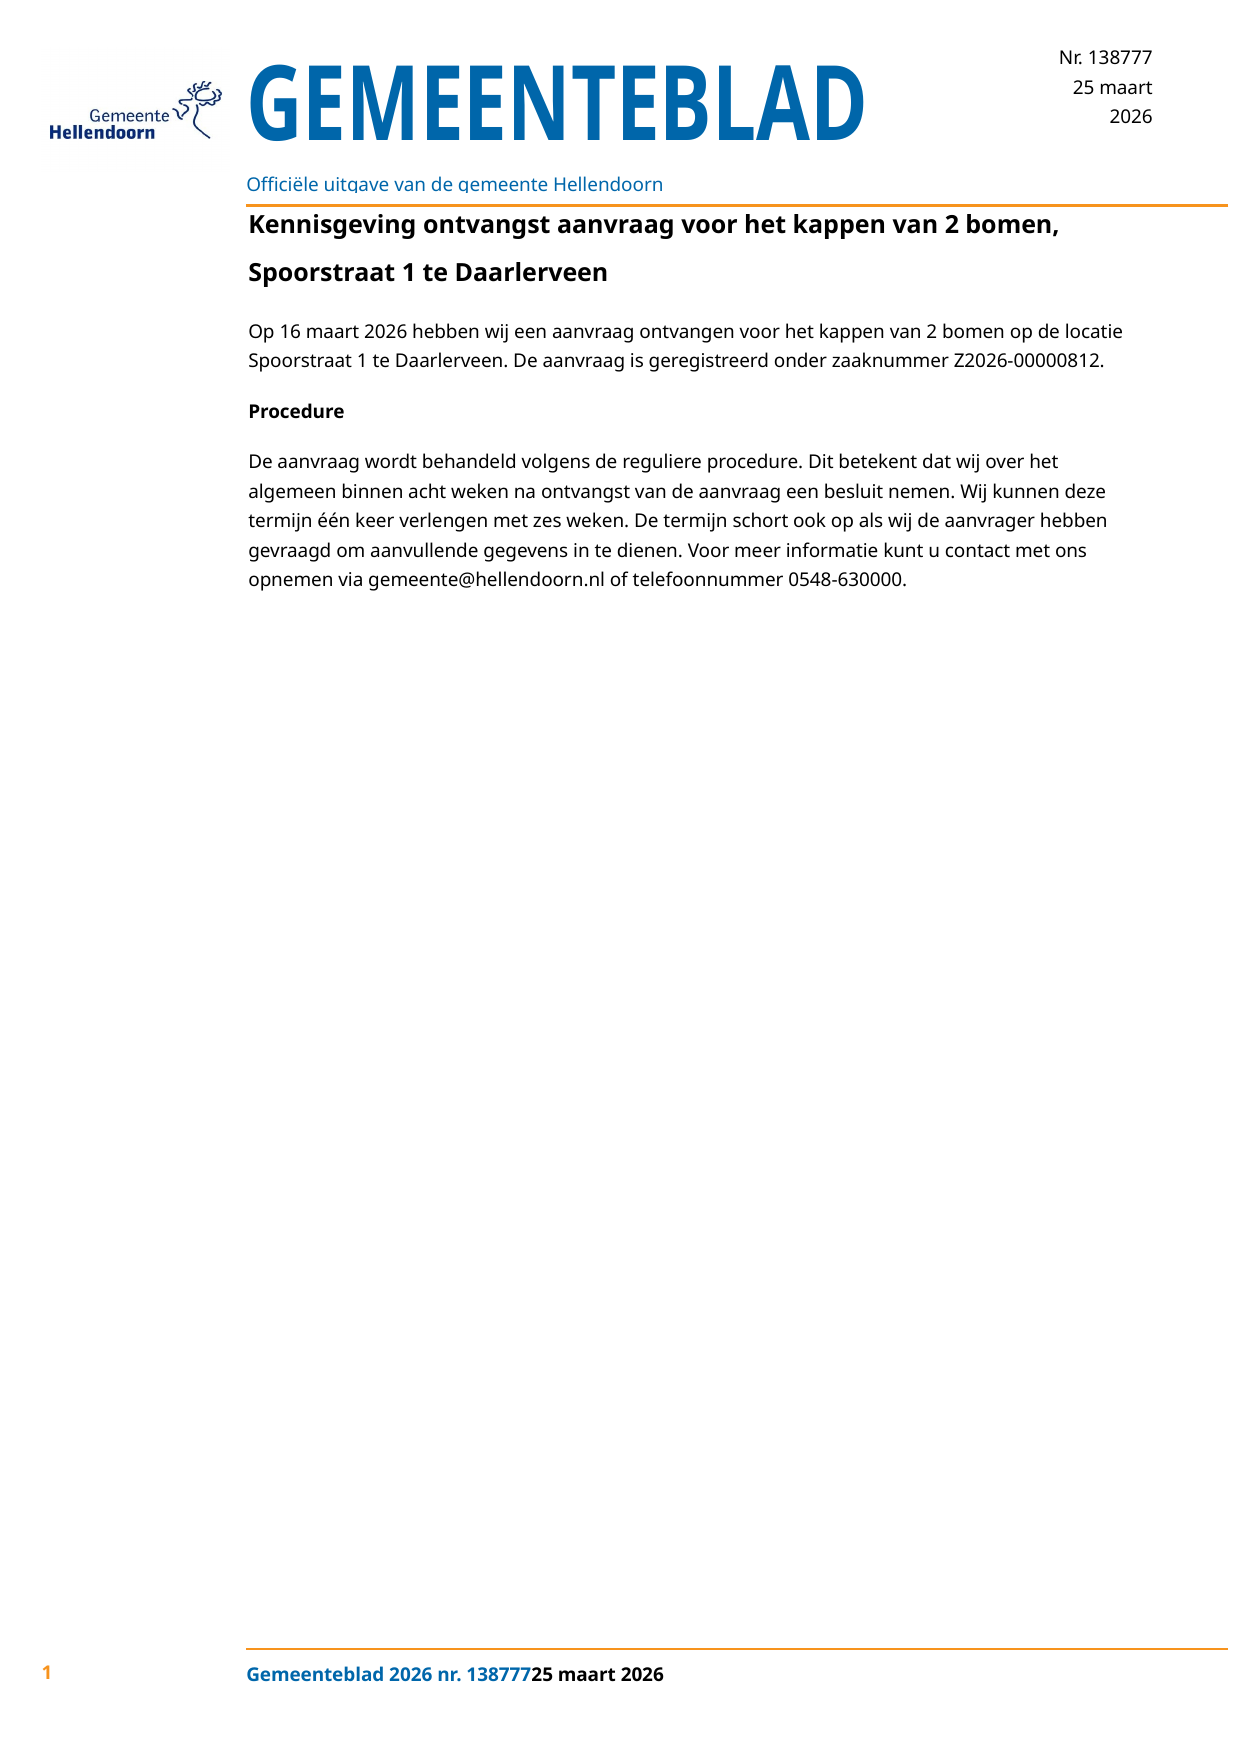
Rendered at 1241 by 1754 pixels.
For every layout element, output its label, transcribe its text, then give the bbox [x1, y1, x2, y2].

text De aanvraag wordt behandeld volgens de reguliere procedure. Dit betekent dat wij over het algemeen binnen acht weken na ontvangst van de aanvraag een besluit nemen. Wij kunnen deze termijn één keer verlengen met zes weken. De termijn schort ook op als wij de aanvrager hebben gevraagd om aanvullende gegevens in te dienen. Voor meer informatie kunt u contact met ons opnemen via gemeente@hellendoorn.nl of telefoonnummer 0548-630000. [248, 448, 1152, 592]
text Kennisgeving ontvangst aanvraag voor het kappen van 2 bomen, Spoorstraat 1 te Daarlerveen [248, 207, 1152, 288]
text Procedure [248, 398, 1152, 424]
text Op 16 maart 2026 hebben wij een aanvraag ontvangen voor het kappen van 2 bomen op de locatie Spoorstraat 1 te Daarlerveen. De aanvraag is geregistreerd onder zaaknummer Z2026-00000812. [248, 318, 1152, 373]
picture [41, 47, 231, 172]
